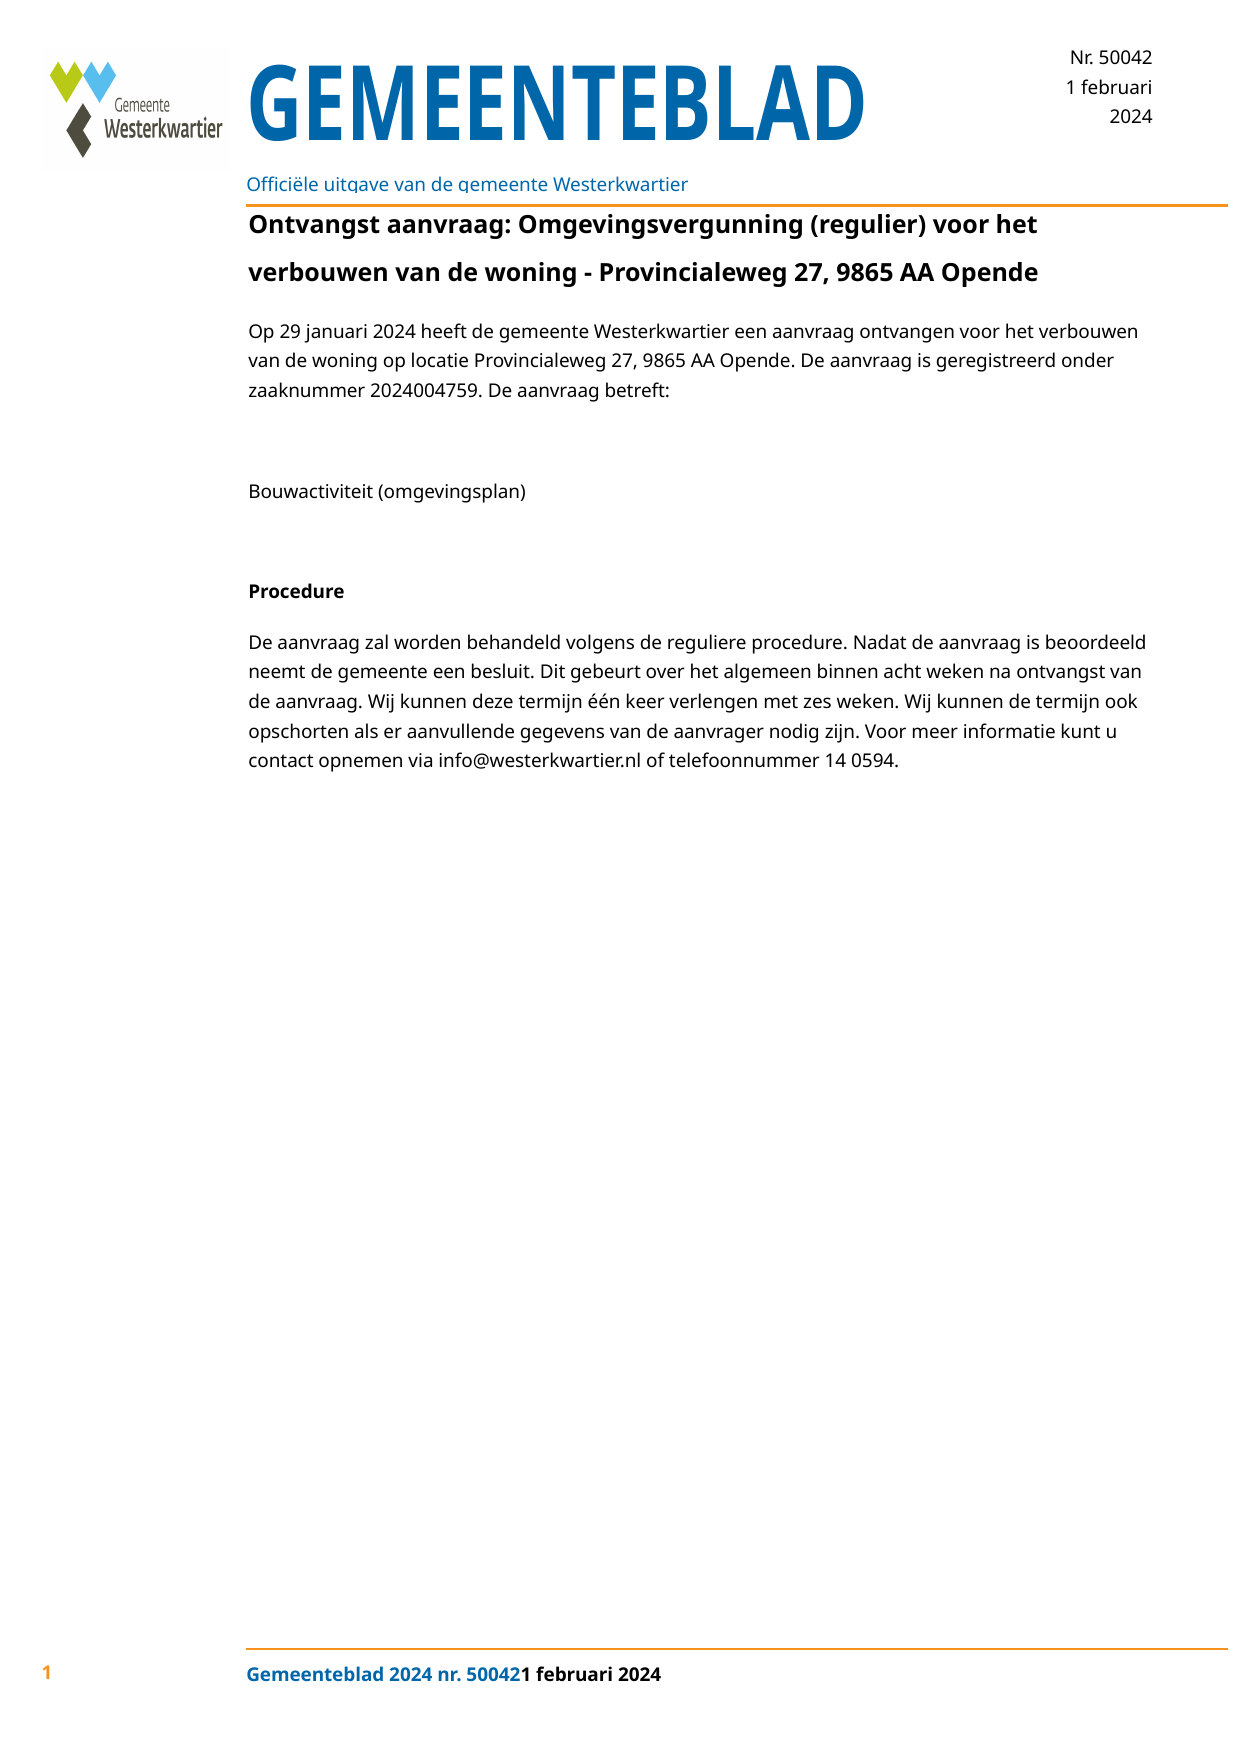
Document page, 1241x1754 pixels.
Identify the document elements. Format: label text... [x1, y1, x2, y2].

text De aanvraag zal worden behandeld volgens de reguliere procedure. Nadat de aanvraag is beoordeeld neemt de gemeente een besluit. Dit gebeurt over het algemeen binnen acht weken na ontvangst van de aanvraag. Wij kunnen deze termijn één keer verlengen met zes weken. Wij kunnen de termijn ook opschorten als er aanvullende gegevens van de aanvrager nodig zijn. Voor meer informatie kunt u contact opnemen via info@westerkwartier.nl of telefoonnummer 14 0594. [248, 629, 1152, 773]
text Op 29 januari 2024 heeft de gemeente Westerkwartier een aanvraag ontvangen voor het verbouwen van de woning op locatie Provincialeweg 27, 9865 AA Opende. De aanvraag is geregistreerd onder zaaknummer 2024004759. De aanvraag betreft: [248, 318, 1152, 403]
text Ontvangst aanvraag: Omgevingsvergunning (regulier) voor het verbouwen van de woning - Provincialeweg 27, 9865 AA Opende [248, 207, 1152, 288]
text Procedure [248, 579, 1152, 604]
picture [41, 47, 231, 172]
text Bouwactiviteit (omgevingsplan) [248, 478, 1152, 504]
